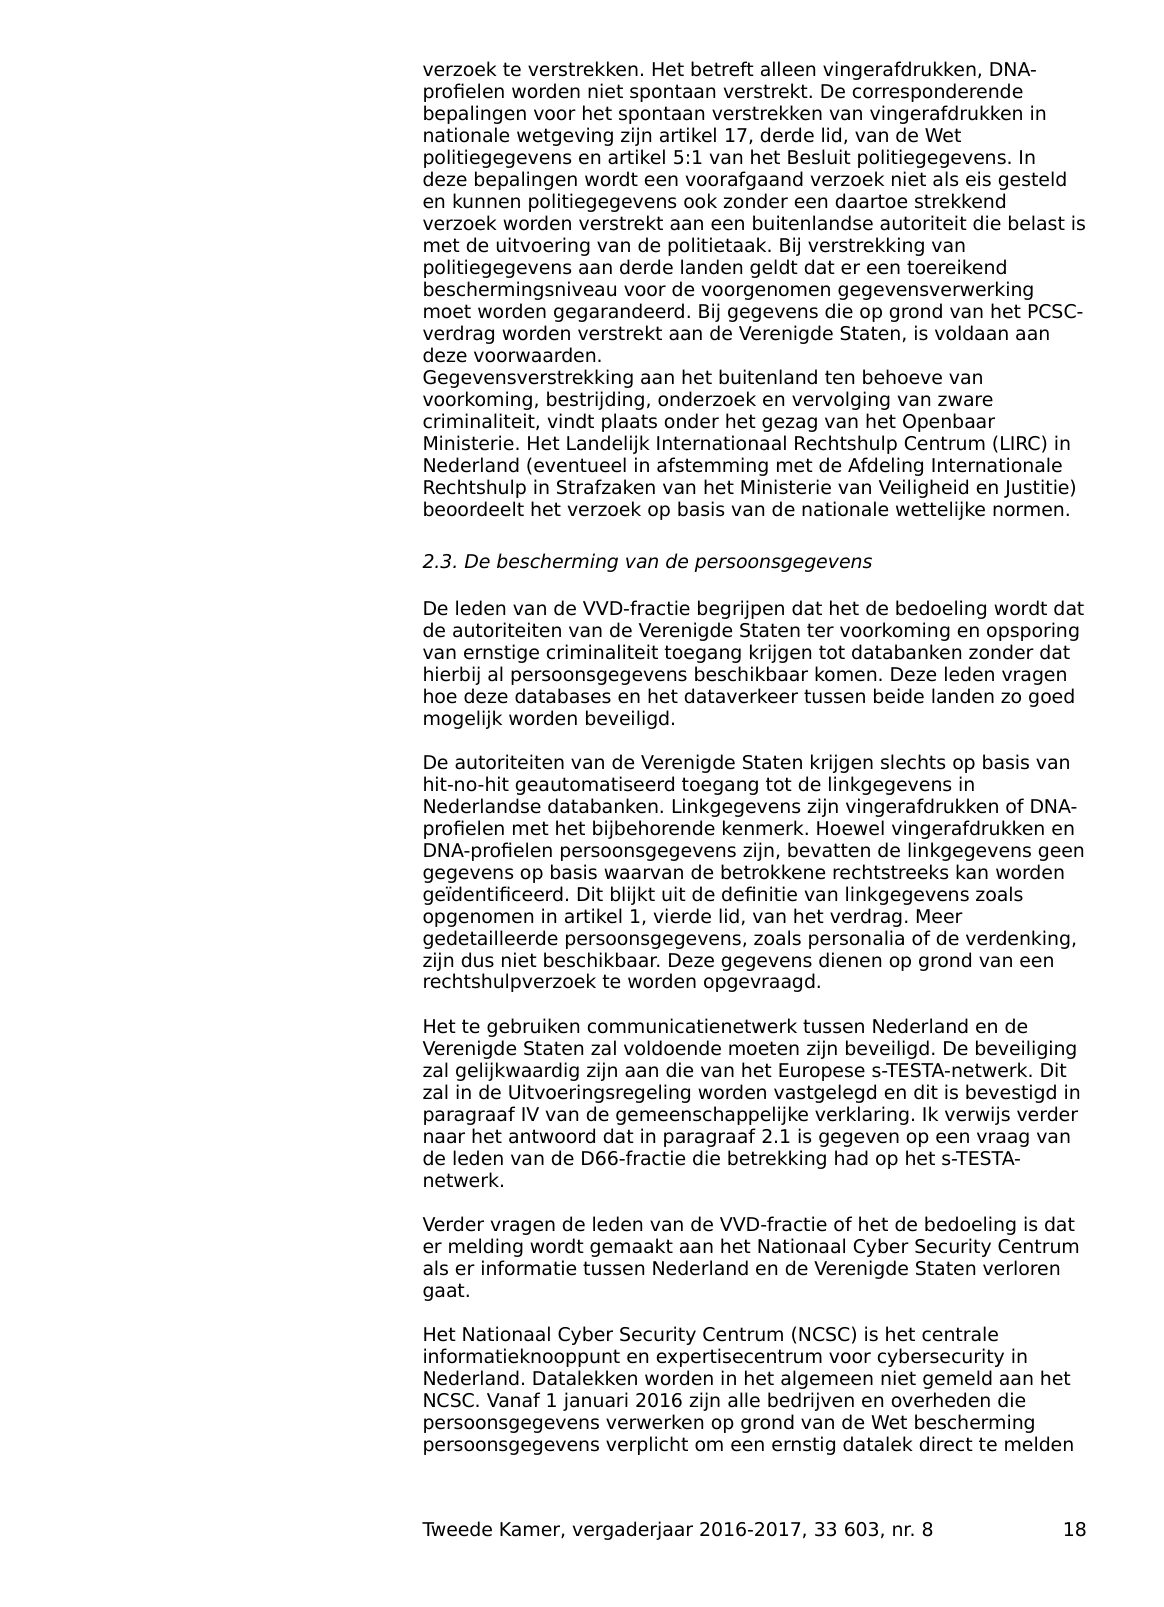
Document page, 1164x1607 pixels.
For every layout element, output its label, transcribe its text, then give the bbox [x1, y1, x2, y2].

subtitle 2.3. De bescherming van de persoonsgegevens [422, 551, 1087, 573]
text Verder vragen de leden van de VVD-fractie of het de bedoeling is dat er melding wordt gemaakt aan het Nationaal Cyber Security Centrum als er informatie tussen Nederland en de Verenigde Staten verloren gaat. [422, 1214, 1087, 1302]
text Het Nationaal Cyber Security Centrum (NCSC) is het centrale informatieknooppunt en expertisecentrum voor cybersecurity in Nederland. Datalekken worden in het algemeen niet gemeld aan het NCSC. Vanaf 1 januari 2016 zijn alle bedrijven en overheden die persoonsgegevens verwerken op grond van de Wet bescherming persoonsgegevens verplicht om een ernstig datalek direct te melden [422, 1324, 1087, 1456]
text Gegevensverstrekking aan het buitenland ten behoeve van voorkoming, bestrijding, onderzoek en vervolging van zware criminaliteit, vindt plaats onder het gezag van het Openbaar Ministerie. Het Landelijk Internationaal Rechtshulp Centrum (LIRC) in Nederland (eventueel in afstemming met de Afdeling Internationale Rechtshulp in Strafzaken van het Ministerie van Veiligheid en Justitie) beoordeelt het verzoek op basis van de nationale wettelijke normen. [422, 367, 1087, 521]
text De autoriteiten van de Verenigde Staten krijgen slechts op basis van hit-no-hit geautomatiseerd toegang tot de linkgegevens in Nederlandse databanken. Linkgegevens zijn vingerafdrukken of DNA-profielen met het bijbehorende kenmerk. Hoewel vingerafdrukken en DNA-profielen persoonsgegevens zijn, bevatten de linkgegevens geen gegevens op basis waarvan de betrokkene rechtstreeks kan worden geïdentificeerd. Dit blijkt uit de definitie van linkgegevens zoals opgenomen in artikel 1, vierde lid, van het verdrag. Meer gedetailleerde persoonsgegevens, zoals personalia of de verdenking, zijn dus niet beschikbaar. Deze gegevens dienen op grond van een rechtshulpverzoek te worden opgevraagd. [422, 752, 1087, 993]
text Het te gebruiken communicatienetwerk tussen Nederland en de Verenigde Staten zal voldoende moeten zijn beveiligd. De beveiliging zal gelijkwaardig zijn aan die van het Europese s-TESTA-netwerk. Dit zal in de Uitvoeringsregeling worden vastgelegd en dit is bevestigd in paragraaf IV van de gemeenschappelijke verklaring. Ik verwijs verder naar het antwoord dat in paragraaf 2.1 is gegeven op een vraag van de leden van de D66-fractie die betrekking had op het s-TESTA-netwerk. [422, 1016, 1087, 1191]
text verzoek te verstrekken. Het betreft alleen vingerafdrukken, DNA-profielen worden niet spontaan verstrekt. De corresponderende bepalingen voor het spontaan verstrekken van vingerafdrukken in nationale wetgeving zijn artikel 17, derde lid, van de Wet politiegegevens en artikel 5:1 van het Besluit politiegegevens. In deze bepalingen wordt een voorafgaand verzoek niet als eis gesteld en kunnen politiegegevens ook zonder een daartoe strekkend verzoek worden verstrekt aan een buitenlandse autoriteit die belast is met de uitvoering van de politietaak. Bij verstrekking van politiegegevens aan derde landen geldt dat er een toereikend beschermingsniveau voor de voorgenomen gegevensverwerking moet worden gegarandeerd. Bij gegevens die op grond van het PCSC-verdrag worden verstrekt aan de Verenigde Staten, is voldaan aan deze voorwaarden. [422, 59, 1087, 367]
text De leden van de VVD-fractie begrijpen dat het de bedoeling wordt dat de autoriteiten van de Verenigde Staten ter voorkoming en opsporing van ernstige criminaliteit toegang krijgen tot databanken zonder dat hierbij al persoonsgegevens beschikbaar komen. Deze leden vragen hoe deze databases en het dataverkeer tussen beide landen zo goed mogelijk worden beveiligd. [422, 598, 1087, 729]
